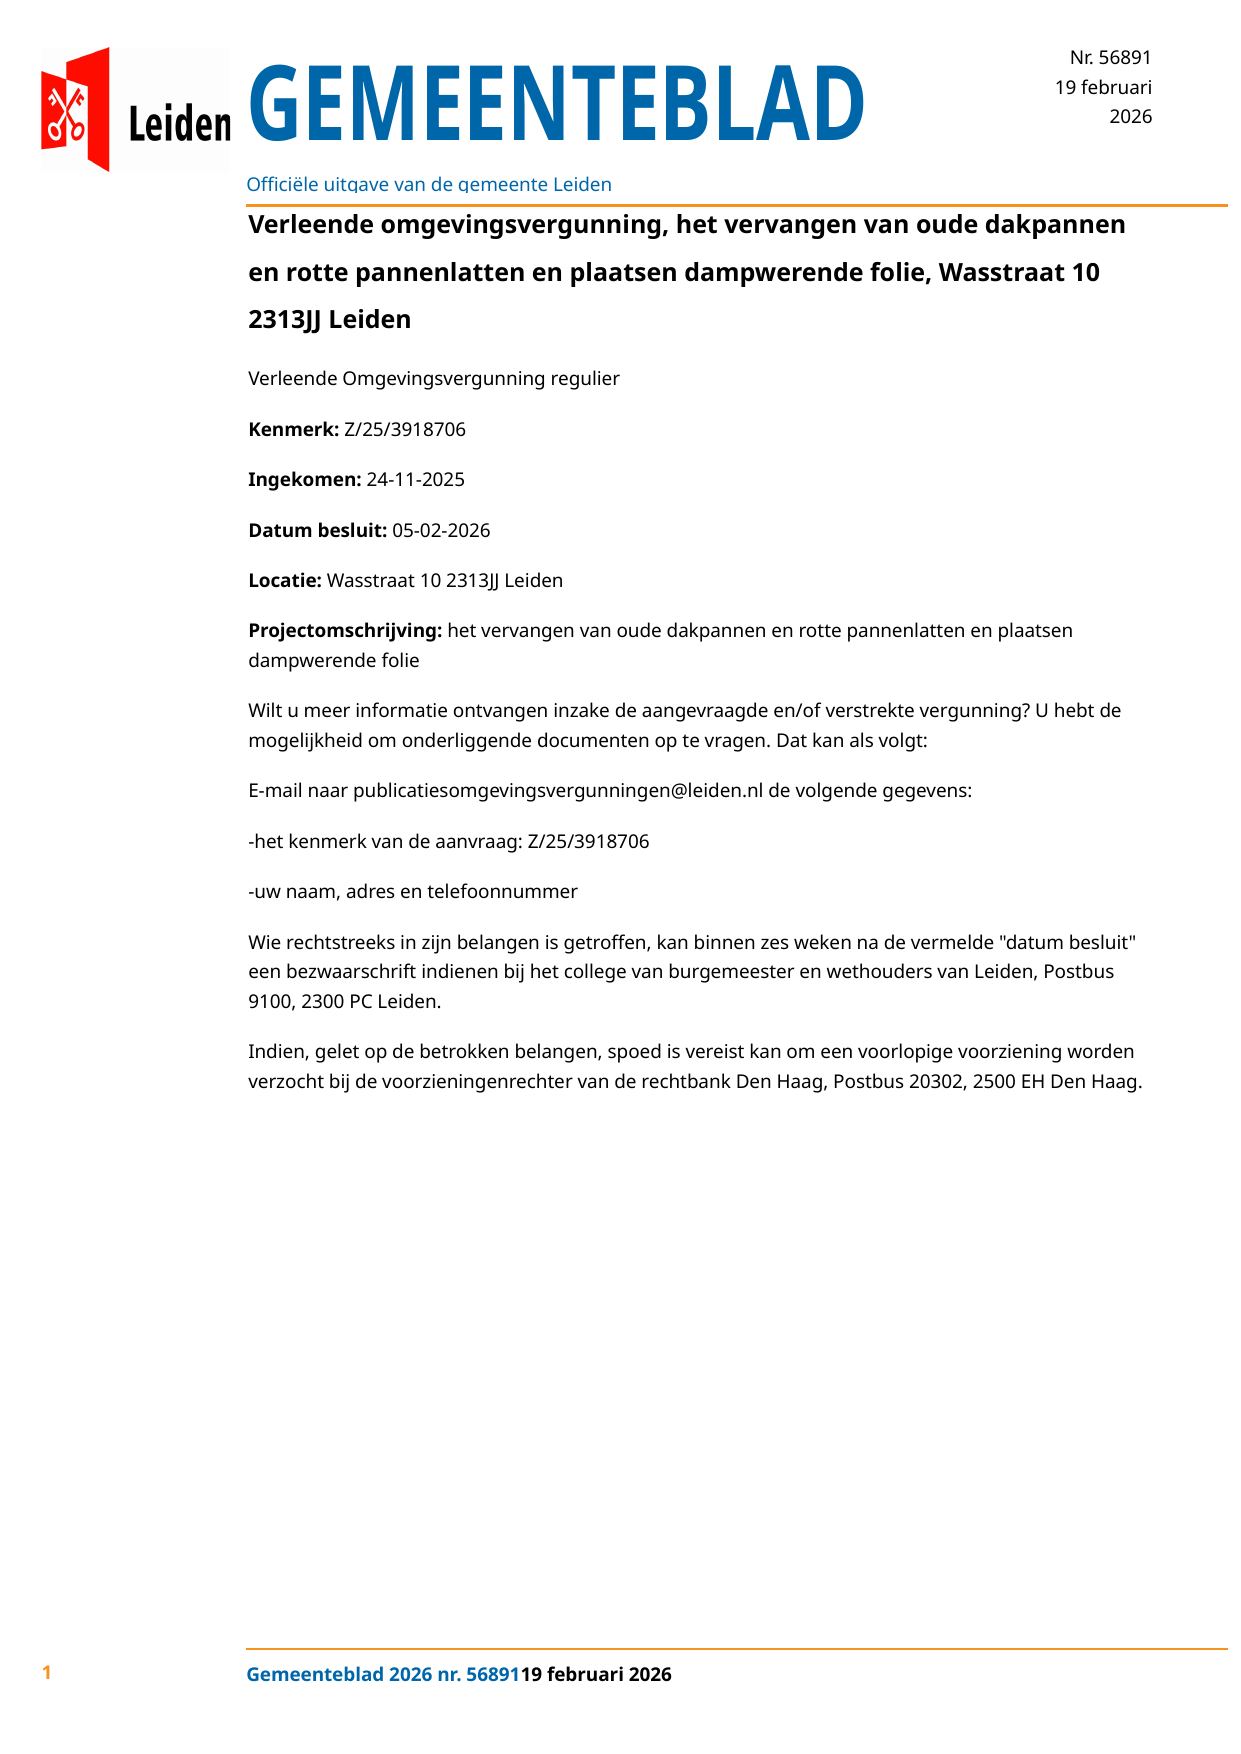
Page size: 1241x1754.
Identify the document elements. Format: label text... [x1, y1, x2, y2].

text Locatie: Wasstraat 10 2313JJ Leiden [248, 567, 1152, 593]
picture [41, 47, 231, 172]
text Wilt u meer informatie ontvangen inzake de aangevraagde en/of verstrekte vergunning? U hebt de mogelijkheid om onderliggende documenten op te vragen. Dat kan als volgt: [248, 698, 1152, 753]
text Verleende omgevingsvergunning, het vervangen van oude dakpannen en rotte pannenlatten en plaatsen dampwerende folie, Wasstraat 10 2313JJ Leiden [248, 207, 1152, 336]
text E-mail naar publicatiesomgevingsvergunningen@leiden.nl de volgende gegevens: [248, 778, 1152, 803]
text Datum besluit: 05-02-2026 [248, 517, 1152, 542]
text -uw naam, adres en telefoonnummer [248, 878, 1152, 904]
text Kenmerk: Z/25/3918706 [248, 416, 1152, 442]
text Verleende Omgevingsvergunning regulier [248, 366, 1152, 391]
text -het kenmerk van de aanvraag: Z/25/3918706 [248, 828, 1152, 854]
text Ingekomen: 24-11-2025 [248, 466, 1152, 492]
text Wie rechtstreeks in zijn belangen is getroffen, kan binnen zes weken na de vermelde "datum besluit" een bezwaarschrift indienen bij het college van burgemeester en wethouders van Leiden, Postbus 9100, 2300 PC Leiden. [248, 929, 1152, 1014]
text Indien, gelet op de betrokken belangen, spoed is vereist kan om een voorlopige voorziening worden verzocht bij de voorzieningenrechter van de rechtbank Den Haag, Postbus 20302, 2500 EH Den Haag. [248, 1038, 1152, 1094]
text Projectomschrijving: het vervangen van oude dakpannen en rotte pannenlatten en plaatsen dampwerende folie [248, 618, 1152, 673]
